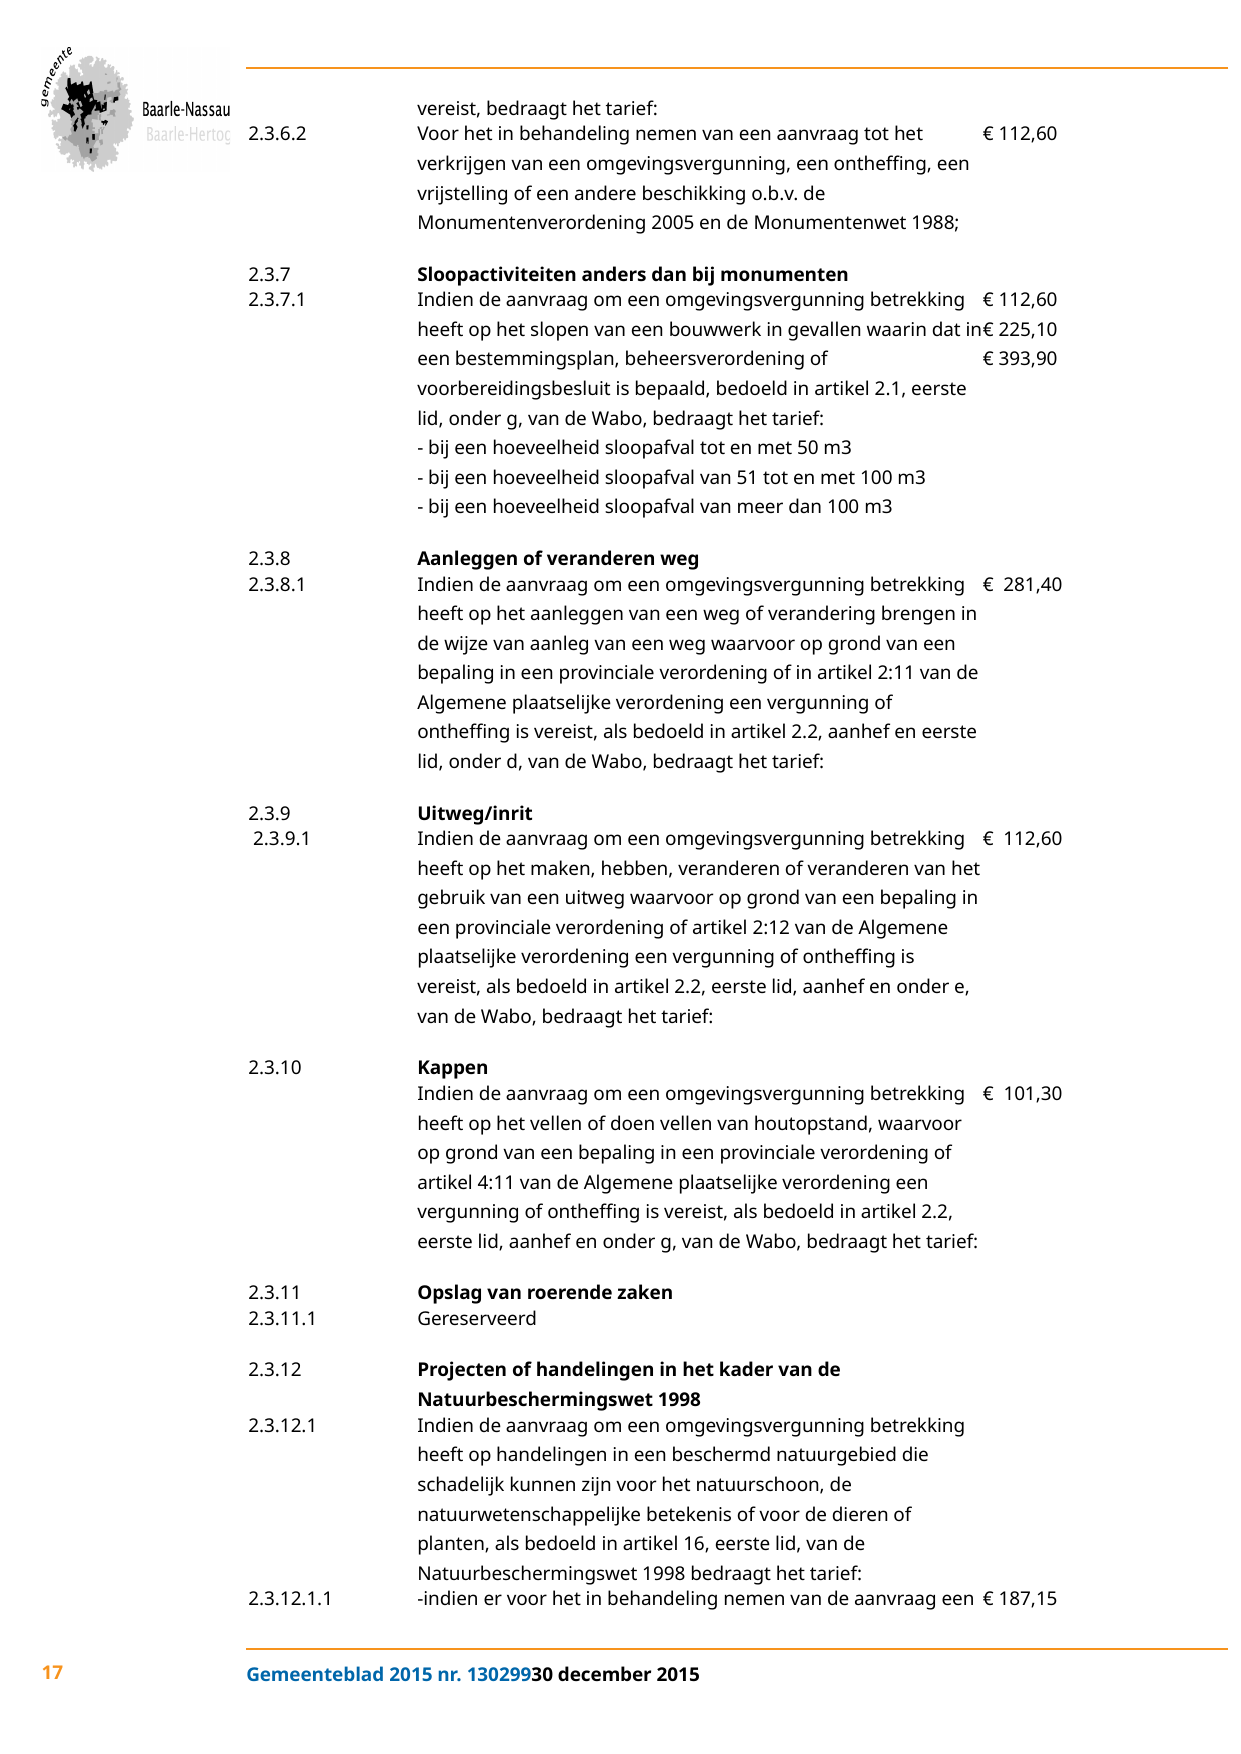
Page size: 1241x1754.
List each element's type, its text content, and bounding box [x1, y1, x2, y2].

table_cell [417, 1331, 983, 1357]
table_cell 2.3.9.1 [248, 825, 417, 1029]
table_cell [248, 519, 417, 545]
table_cell 2.3.12.1.1 [248, 1586, 417, 1611]
table_cell € 101,30 [983, 1080, 1152, 1254]
table_cell [983, 1054, 1152, 1080]
table_cell [983, 545, 1152, 571]
table_cell [248, 1254, 417, 1279]
table_cell 2.3.7.1 [248, 286, 417, 519]
table_cell Voor het in behandeling nemen van een aanvraag tot het verkrijgen van een omgevingsvergunning, een ontheffing, een vrijstelling of een andere beschikking o.b.v. de Monumentenverordening 2005 en de Monumentenwet 1988; [417, 121, 983, 235]
table_cell 2.3.12 [248, 1357, 417, 1412]
table_cell [983, 1029, 1152, 1054]
table_cell [417, 1254, 983, 1279]
table_cell [983, 95, 1152, 121]
table_cell [983, 1305, 1152, 1331]
table_cell [983, 1331, 1152, 1357]
table_cell Indien de aanvraag om een omgevingsvergunning betrekking heeft op het vellen of doen vellen van houtopstand, waarvoor op grond van een bepaling in een provinciale verordening of artikel 4:11 van de Algemene plaatselijke verordening een vergunning of ontheffing is vereist, als bedoeld in artikel 2.2, eerste lid, aanhef en onder g, van de Wabo, bedraagt het tarief: [417, 1080, 983, 1254]
table_cell [983, 774, 1152, 800]
table_cell [248, 1080, 417, 1254]
table_cell 2.3.8 [248, 545, 417, 571]
table_cell Aanleggen of veranderen weg [417, 545, 983, 571]
table_cell Projecten of handelingen in het kader van de Natuurbeschermingswet 1998 [417, 1357, 983, 1412]
table_cell [417, 774, 983, 800]
table_cell 2.3.10 [248, 1054, 417, 1080]
table_cell [983, 800, 1152, 825]
table_cell 2.3.12.1 [248, 1412, 417, 1586]
table_cell Indien de aanvraag om een omgevingsvergunning betrekking heeft op het aanleggen van een weg of verandering brengen in de wijze van aanleg van een weg waarvoor op grond van een bepaling in een provinciale verordening of in artikel 2:11 van de Algemene plaatselijke verordening een vergunning of ontheffing is vereist, als bedoeld in artikel 2.2, aanhef en eerste lid, onder d, van de Wabo, bedraagt het tarief: [417, 571, 983, 774]
table_cell € 112,60 € 225,10 € 393,90 [983, 286, 1152, 519]
table_cell Kappen [417, 1054, 983, 1080]
table_cell [983, 519, 1152, 545]
table_cell Indien de aanvraag om een omgevingsvergunning betrekking heeft op handelingen in een beschermd natuurgebied die schadelijk kunnen zijn voor het natuurschoon, de natuurwetenschappelijke betekenis of voor de dieren of planten, als bedoeld in artikel 16, eerste lid, van de Natuurbeschermingswet 1998 bedraagt het tarief: [417, 1412, 983, 1586]
table_cell [248, 1331, 417, 1357]
table_cell [248, 235, 417, 261]
table_cell [248, 1029, 417, 1054]
table_cell Uitweg/inrit [417, 800, 983, 825]
table_cell Opslag van roerende zaken [417, 1280, 983, 1305]
table_cell 2.3.6.2 [248, 121, 417, 235]
table_cell [417, 1029, 983, 1054]
table_cell € 112,60 [983, 825, 1152, 1029]
table_cell Indien de aanvraag om een omgevingsvergunning betrekking heeft op het maken, hebben, veranderen of veranderen van het gebruik van een uitweg waarvoor op grond van een bepaling in een provinciale verordening of artikel 2:12 van de Algemene plaatselijke verordening een vergunning of ontheffing is vereist, als bedoeld in artikel 2.2, eerste lid, aanhef en onder e, van de Wabo, bedraagt het tarief: [417, 825, 983, 1029]
table_cell 2.3.11 [248, 1280, 417, 1305]
table_cell [248, 774, 417, 800]
table_cell -indien er voor het in behandeling nemen van de aanvraag een [417, 1586, 983, 1611]
table_cell Sloopactiviteiten anders dan bij monumenten [417, 261, 983, 286]
table_cell [983, 261, 1152, 286]
table_cell 2.3.11.1 [248, 1305, 417, 1331]
table_cell [983, 1357, 1152, 1412]
table_cell 2.3.7 [248, 261, 417, 286]
table_cell [983, 1254, 1152, 1279]
table_cell 2.3.9 [248, 800, 417, 825]
table_cell € 187,15 [983, 1586, 1152, 1611]
table_cell [417, 519, 983, 545]
table_cell € 112,60 [983, 121, 1152, 235]
table_cell 2.3.8.1 [248, 571, 417, 774]
table_cell Gereserveerd [417, 1305, 983, 1331]
table_cell Indien de aanvraag om een omgevingsvergunning betrekking heeft op het slopen van een bouwwerk in gevallen waarin dat in een bestemmingsplan, beheersverordening of voorbereidingsbesluit is bepaald, bedoeld in artikel 2.1, eerste lid, onder g, van de Wabo, bedraagt het tarief: - bij een hoeveelheid sloopafval tot en met 50 m3 - bij een hoeveelheid sloopafval van 51 tot en met 100 m3 - bij een hoeveelheid sloopafval van meer dan 100 m3 [417, 286, 983, 519]
table_cell [417, 235, 983, 261]
table_cell [983, 1280, 1152, 1305]
picture [41, 47, 231, 172]
table_cell € 281,40 [983, 571, 1152, 774]
table_cell vereist, bedraagt het tarief: [417, 95, 983, 121]
table_cell [983, 235, 1152, 261]
table_cell [248, 95, 417, 121]
table_cell [983, 1412, 1152, 1586]
